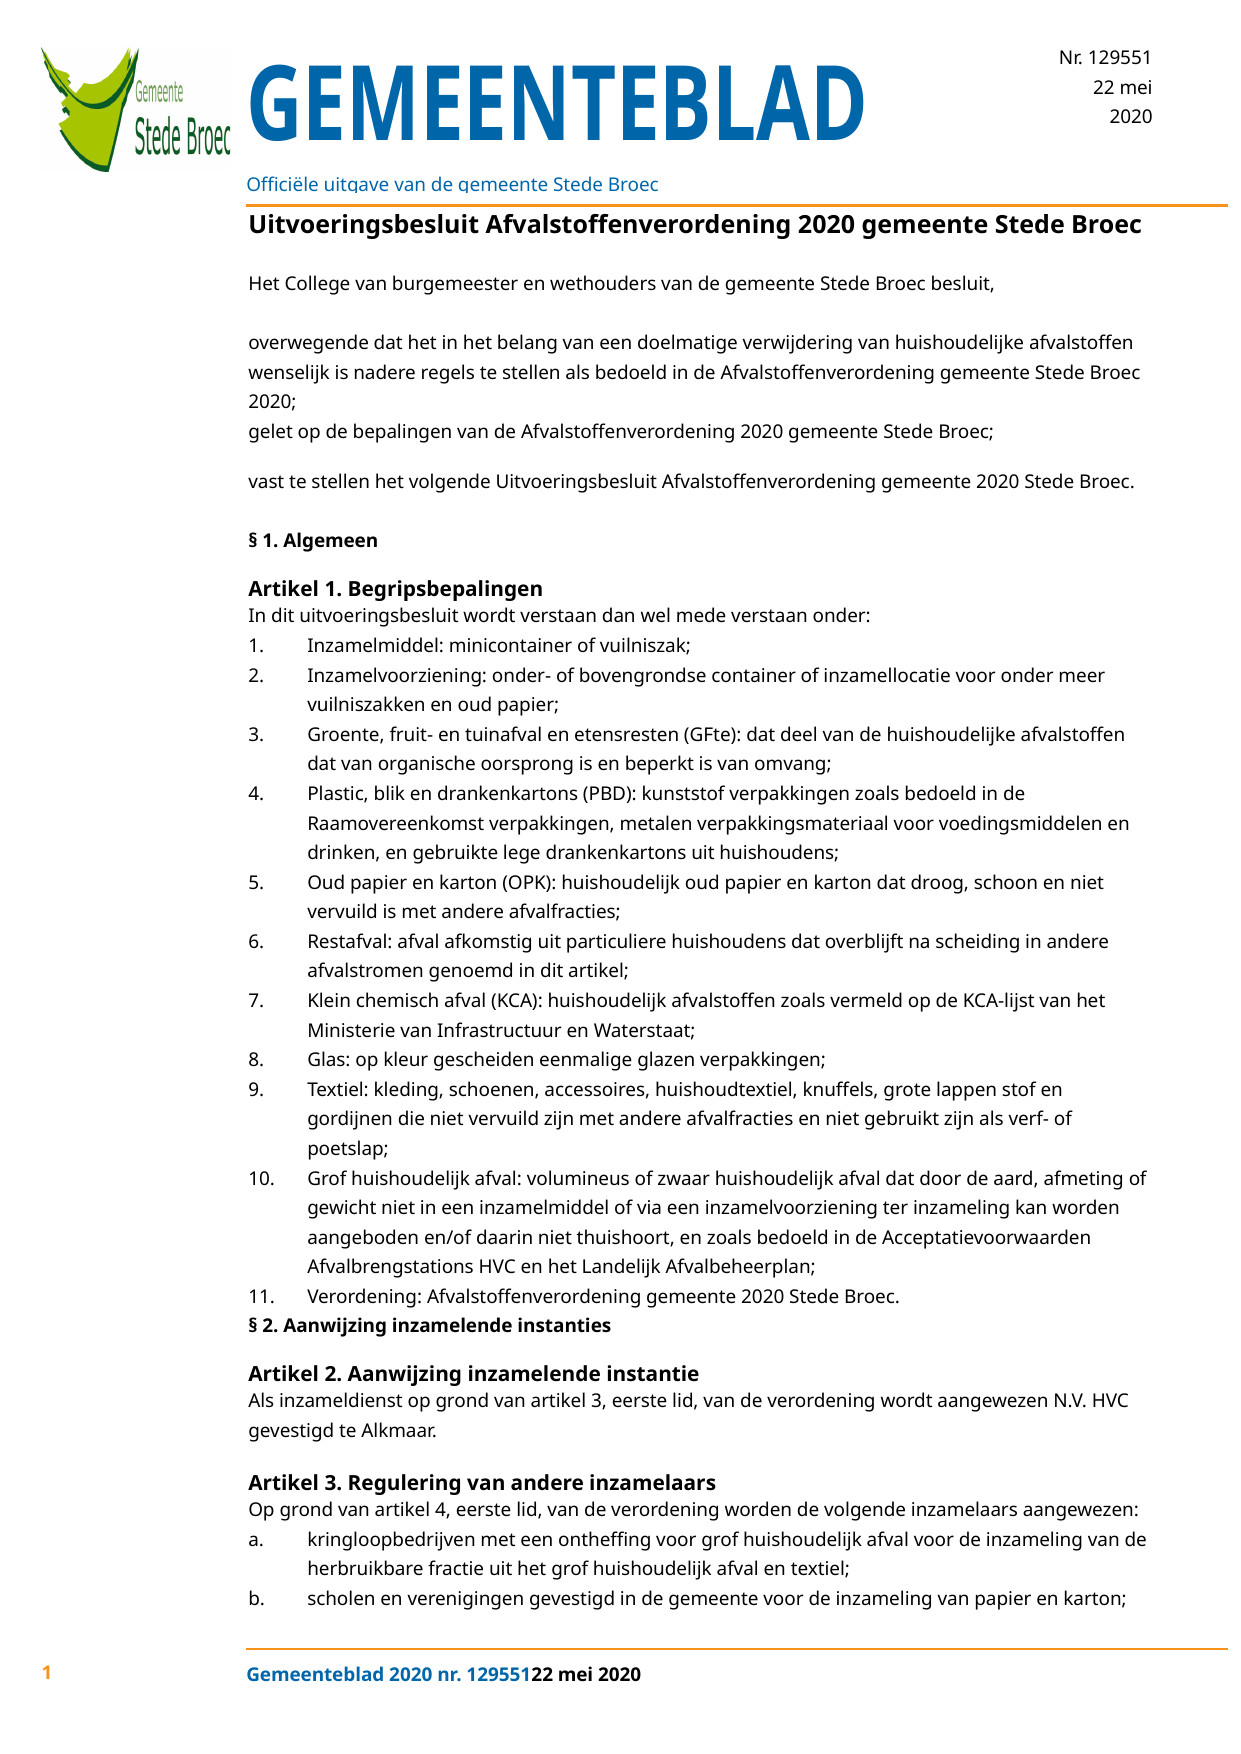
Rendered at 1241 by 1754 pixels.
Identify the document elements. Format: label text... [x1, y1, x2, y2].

text Op grond van artikel 4, eerste lid, van de verordening worden de volgende inzamelaars aangewezen: [248, 1496, 1152, 1522]
list Verordening: Afvalstoffenverordening gemeente 2020 Stede Broec. [248, 1283, 1152, 1309]
text Uitvoeringsbesluit Afvalstoffenverordening 2020 gemeente Stede Broec [248, 207, 1152, 241]
text overwegende dat het in het belang van een doelmatige verwijdering van huishoudelijke afvalstoffen wenselijk is nadere regels te stellen als bedoeld in de Afvalstoffenverordening gemeente Stede Broec 2020; [248, 329, 1152, 414]
list scholen en verenigingen gevestigd in de gemeente voor de inzameling van papier en karton; [248, 1585, 1152, 1611]
list Plastic, blik en drankenkartons (PBD): kunststof verpakkingen zoals bedoeld in de Raamovereenkomst verpakkingen, metalen verpakkingsmateriaal voor voedingsmiddelen en drinken, en gebruikte lege drankenkartons uit huishoudens; [248, 780, 1152, 865]
text Artikel 3. Regulering van andere inzamelaars [248, 1468, 1152, 1496]
text Artikel 1. Begripsbepalingen [248, 574, 1152, 603]
text § 1. Algemeen [248, 528, 1152, 553]
text Als inzameldienst op grond van artikel 3, eerste lid, van de verordening wordt aangewezen N.V. HVC gevestigd te Alkmaar. [248, 1388, 1152, 1443]
text vast te stellen het volgende Uitvoeringsbesluit Afvalstoffenverordening gemeente 2020 Stede Broec. [248, 468, 1152, 494]
list Inzamelvoorziening: onder- of bovengrondse container of inzamellocatie voor onder meer vuilniszakken en oud papier; [248, 662, 1152, 717]
text In dit uitvoeringsbesluit wordt verstaan dan wel mede verstaan onder: [248, 603, 1152, 628]
text § 2. Aanwijzing inzamelende instanties [248, 1313, 1152, 1338]
list Restafval: afval afkomstig uit particuliere huishoudens dat overblijft na scheiding in andere afvalstromen genoemd in dit artikel; [248, 928, 1152, 983]
list Textiel: kleding, schoenen, accessoires, huishoudtextiel, knuffels, grote lappen stof en gordijnen die niet vervuild zijn met andere afvalfracties en niet gebruikt zijn als verf- of poetslap; [248, 1076, 1152, 1161]
list Glas: op kleur gescheiden eenmalige glazen verpakkingen; [248, 1046, 1152, 1072]
text Het College van burgemeester en wethouders van de gemeente Stede Broec besluit, [248, 270, 1152, 296]
list kringloopbedrijven met een ontheffing voor grof huishoudelijk afval voor de inzameling van de herbruikbare fractie uit het grof huishoudelijk afval en textiel; [248, 1526, 1152, 1581]
list Groente, fruit- en tuinafval en etensresten (GFte): dat deel van de huishoudelijke afvalstoffen dat van organische oorsprong is en beperkt is van omvang; [248, 721, 1152, 776]
list Grof huishoudelijk afval: volumineus of zwaar huishoudelijk afval dat door de aard, afmeting of gewicht niet in een inzamelmiddel of via een inzamelvoorziening ter inzameling kan worden aangeboden en/of daarin niet thuishoort, en zoals bedoeld in de Acceptatievoorwaarden Afvalbrengstations HVC en het Landelijk Afvalbeheerplan; [248, 1165, 1152, 1279]
list Inzamelmiddel: minicontainer of vuilniszak; [248, 632, 1152, 658]
text Artikel 2. Aanwijzing inzamelende instantie [248, 1359, 1152, 1388]
list Klein chemisch afval (KCA): huishoudelijk afvalstoffen zoals vermeld op de KCA-lijst van het Ministerie van Infrastructuur en Waterstaat; [248, 987, 1152, 1043]
picture [41, 47, 231, 172]
text gelet op de bepalingen van de Afvalstoffenverordening 2020 gemeente Stede Broec; [248, 418, 1152, 444]
list Oud papier en karton (OPK): huishoudelijk oud papier en karton dat droog, schoon en niet vervuild is met andere afvalfracties; [248, 869, 1152, 924]
